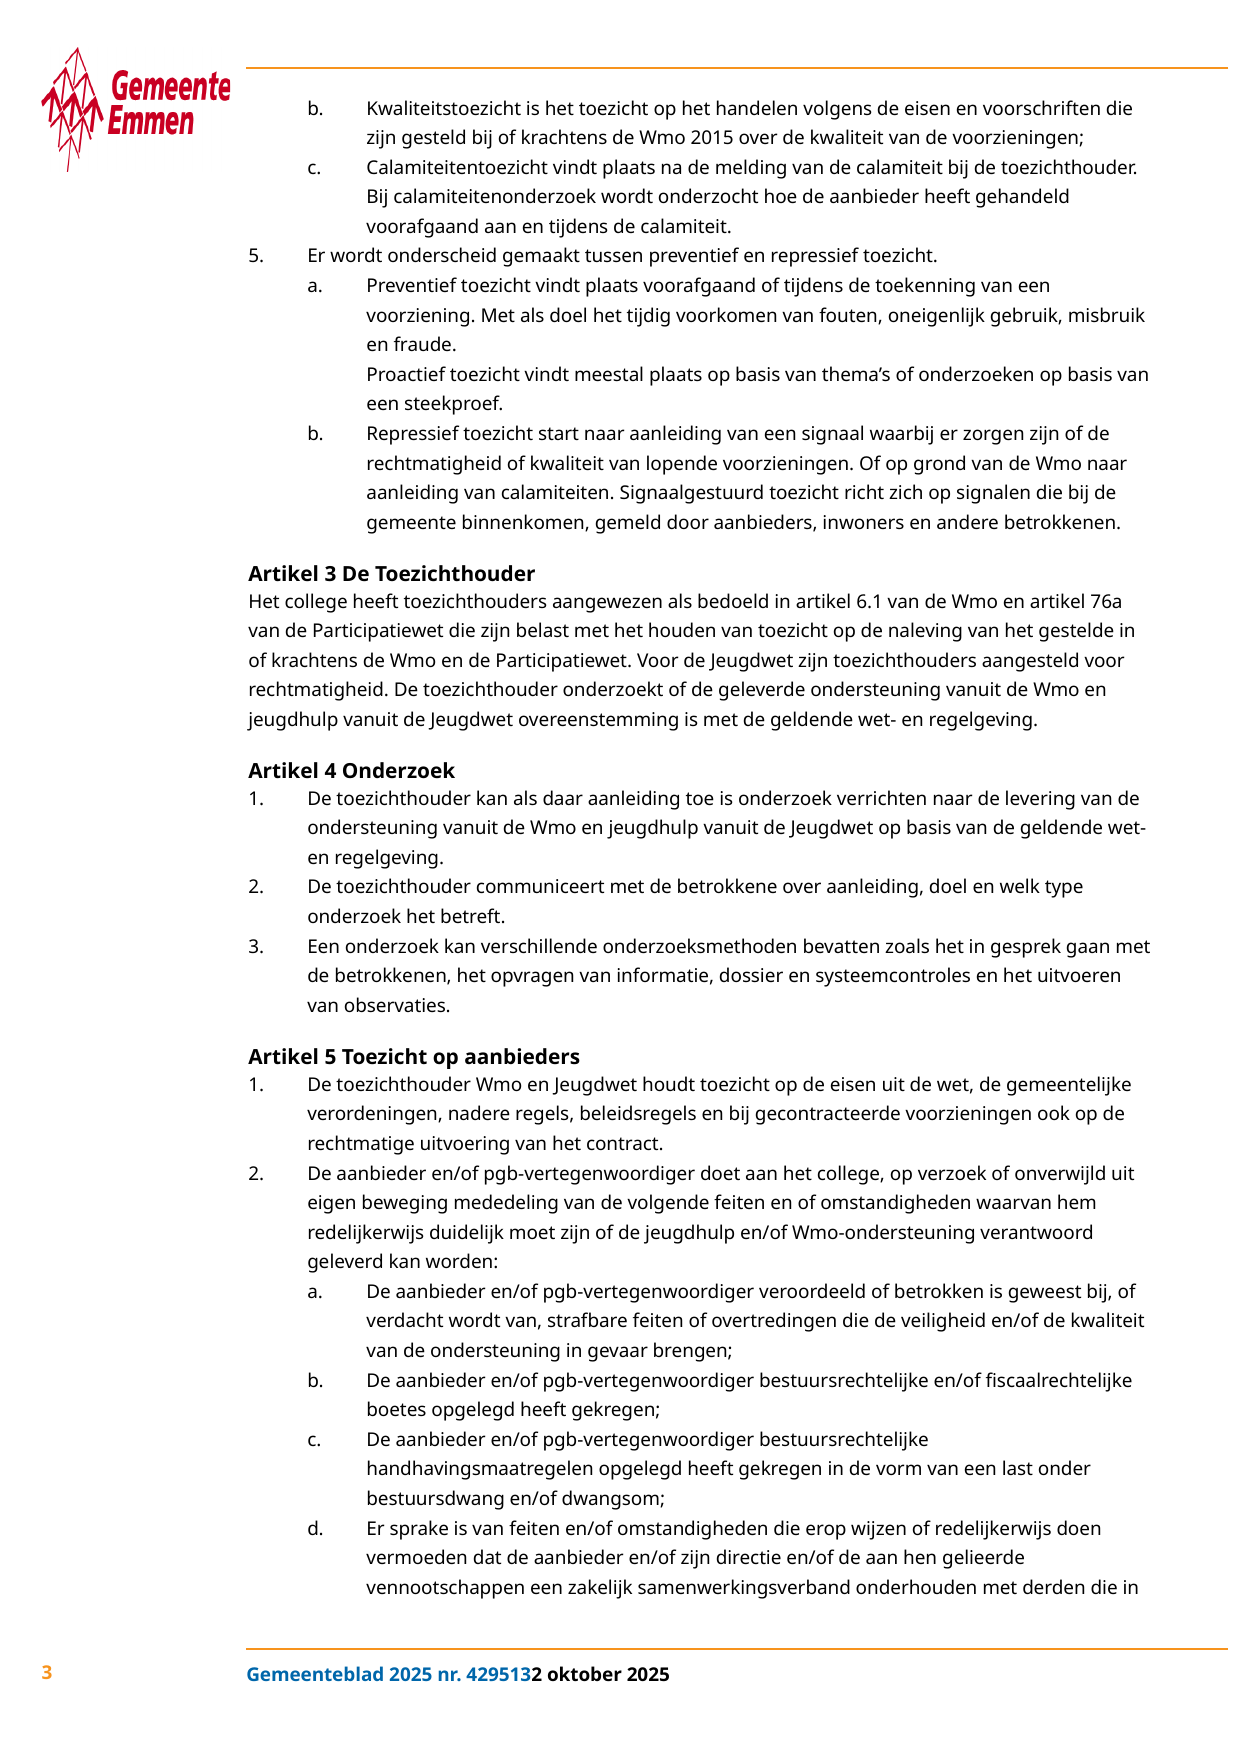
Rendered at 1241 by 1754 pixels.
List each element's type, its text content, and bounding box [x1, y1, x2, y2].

list De toezichthouder kan als daar aanleiding toe is onderzoek verrichten naar de levering van de ondersteuning vanuit de Wmo en jeugdhulp vanuit de Jeugdwet op basis van de geldende wet- en regelgeving. [248, 785, 1152, 870]
list Proactief toezicht vindt meestal plaats op basis van thema’s of onderzoeken op basis van een steekproef. [307, 361, 1152, 416]
list De aanbieder en/of pgb-vertegenwoordiger bestuursrechtelijke en/of fiscaalrechtelijke boetes opgelegd heeft gekregen; [307, 1367, 1152, 1422]
text Het college heeft toezichthouders aangewezen als bedoeld in artikel 6.1 van de Wmo en artikel 76a van de Participatiewet die zijn belast met het houden van toezicht op de naleving van het gestelde in of krachtens de Wmo en de Participatiewet. Voor de Jeugdwet zijn toezichthouders aangesteld voor rechtmatigheid. De toezichthouder onderzoekt of de geleverde ondersteuning vanuit de Wmo en jeugdhulp vanuit de Jeugdwet overeenstemming is met de geldende wet- en regelgeving. [248, 588, 1152, 732]
list Calamiteitentoezicht vindt plaats na de melding van de calamiteit bij de toezichthouder. Bij calamiteitenonderzoek wordt onderzocht hoe de aanbieder heeft gehandeld voorafgaand aan en tijdens de calamiteit. [307, 154, 1152, 239]
text Artikel 5 Toezicht op aanbieders [248, 1042, 1152, 1071]
list Een onderzoek kan verschillende onderzoeksmethoden bevatten zoals het in gesprek gaan met de betrokkenen, het opvragen van informatie, dossier en systeemcontroles en het uitvoeren van observaties. [248, 933, 1152, 1018]
list De toezichthouder Wmo en Jeugdwet houdt toezicht op de eisen uit de wet, de gemeentelijke verordeningen, nadere regels, beleidsregels en bij gecontracteerde voorzieningen ook op de rechtmatige uitvoering van het contract. [248, 1071, 1152, 1156]
list Preventief toezicht vindt plaats voorafgaand of tijdens de toekenning van een voorziening. Met als doel het tijdig voorkomen van fouten, oneigenlijk gebruik, misbruik en fraude. [307, 272, 1152, 357]
list De aanbieder en/of pgb-vertegenwoordiger bestuursrechtelijke handhavingsmaatregelen opgelegd heeft gekregen in de vorm van een last onder bestuursdwang en/of dwangsom; [307, 1426, 1152, 1511]
list De toezichthouder communiceert met de betrokkene over aanleiding, doel en welk type onderzoek het betreft. [248, 874, 1152, 929]
list Er sprake is van feiten en/of omstandigheden die erop wijzen of redelijkerwijs doen vermoeden dat de aanbieder en/of zijn directie en/of de aan hen gelieerde vennootschappen een zakelijk samenwerkingsverband onderhouden met derden die in [307, 1515, 1152, 1599]
picture [41, 47, 231, 172]
list Kwaliteitstoezicht is het toezicht op het handelen volgens de eisen en voorschriften die zijn gesteld bij of krachtens de Wmo 2015 over de kwaliteit van de voorzieningen; [307, 95, 1152, 150]
list Er wordt onderscheid gemaakt tussen preventief en repressief toezicht. [248, 243, 1152, 268]
list Repressief toezicht start naar aanleiding van een signaal waarbij er zorgen zijn of de rechtmatigheid of kwaliteit van lopende voorzieningen. Of op grond van de Wmo naar aanleiding van calamiteiten. Signaalgestuurd toezicht richt zich op signalen die bij de gemeente binnenkomen, gemeld door aanbieders, inwoners en andere betrokkenen. [307, 420, 1152, 535]
list De aanbieder en/of pgb-vertegenwoordiger veroordeeld of betrokken is geweest bij, of verdacht wordt van, strafbare feiten of overtredingen die de veiligheid en/of de kwaliteit van de ondersteuning in gevaar brengen; [307, 1278, 1152, 1363]
text Artikel 3 De Toezichthouder [248, 559, 1152, 588]
list De aanbieder en/of pgb-vertegenwoordiger doet aan het college, op verzoek of onverwijld uit eigen beweging mededeling van de volgende feiten en of omstandigheden waarvan hem redelijkerwijs duidelijk moet zijn of de jeugdhulp en/of Wmo-ondersteuning verantwoord geleverd kan worden: [248, 1160, 1152, 1274]
text Artikel 4 Onderzoek [248, 757, 1152, 785]
